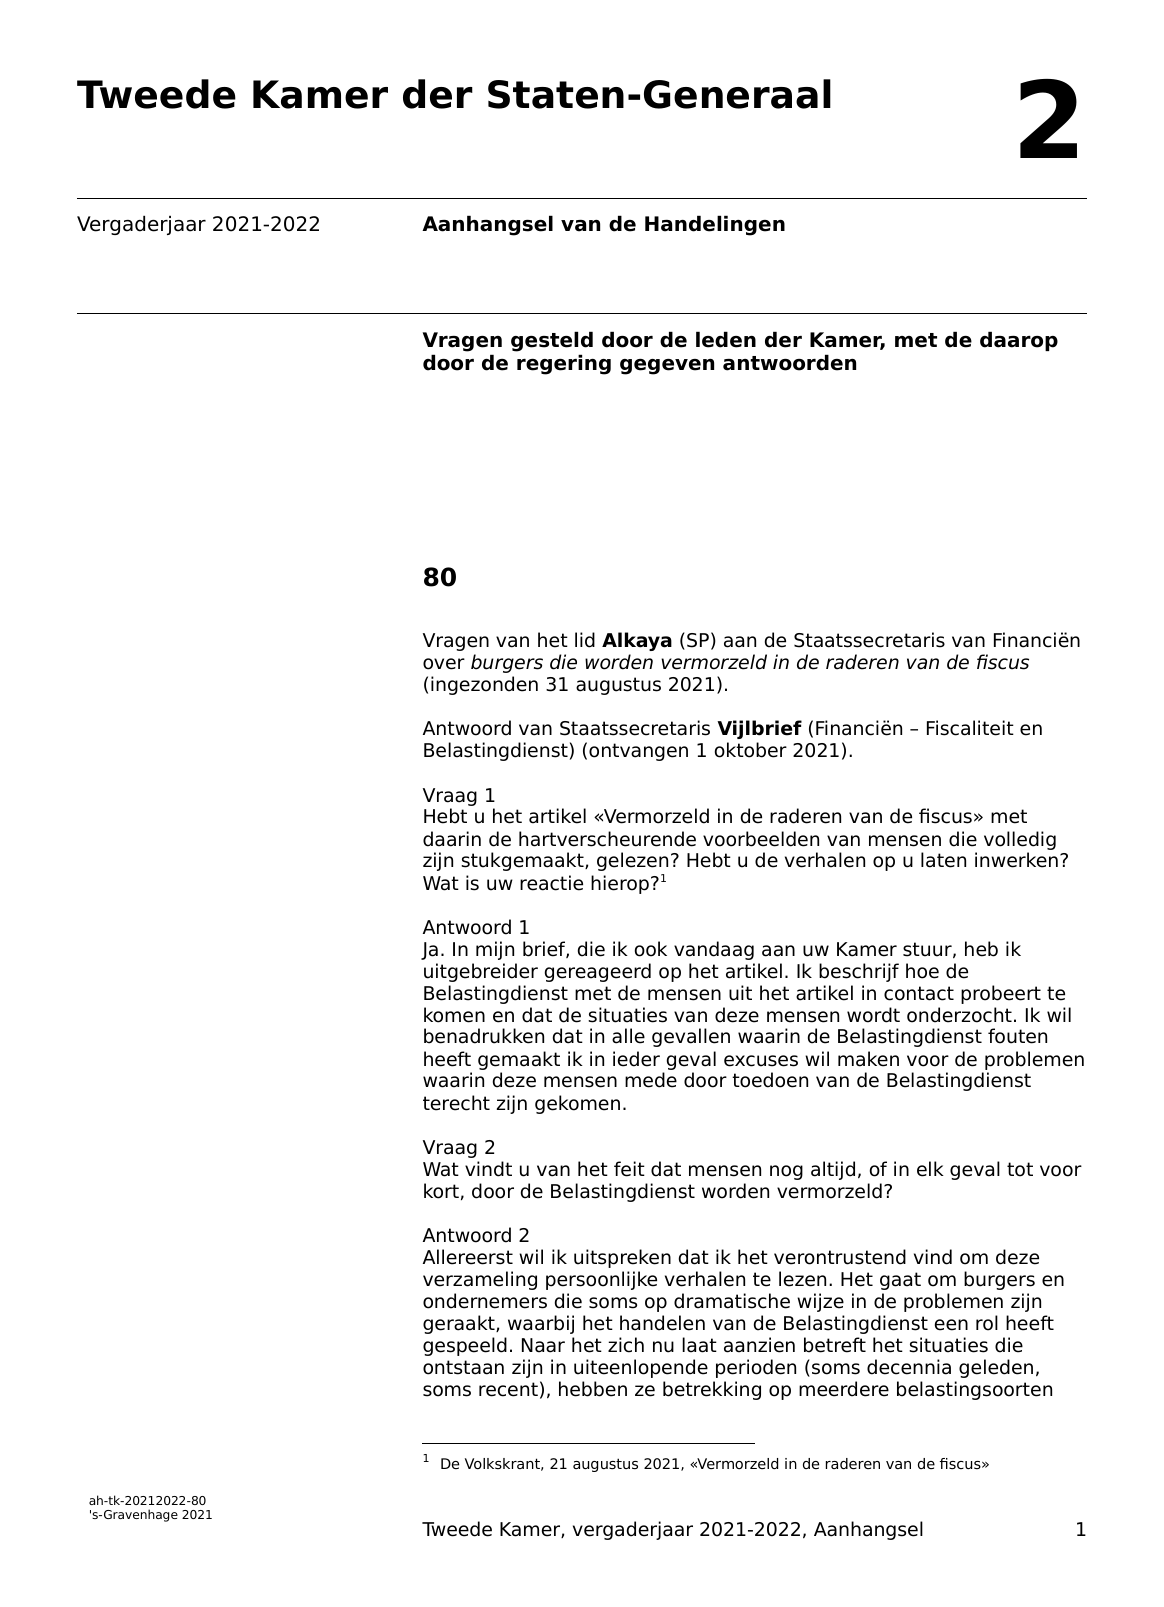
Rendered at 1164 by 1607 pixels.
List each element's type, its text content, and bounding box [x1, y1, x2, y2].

text Vraag 1 [422, 784, 1087, 806]
text Antwoord van Staatssecretaris Vijlbrief (Financiën – Fiscaliteit en Belastingdienst) (ontvangen 1 oktober 2021). [422, 718, 1087, 762]
text Vragen van het lid Alkaya (SP) aan de Staatssecretaris van Financiën over burgers die worden vermorzeld in de raderen van de fiscus (ingezonden 31 augustus 2021). [422, 630, 1087, 696]
text Antwoord 2 [422, 1225, 1087, 1247]
text ah-tk-20212022-80 [88, 1494, 323, 1508]
table_cell Vragen gesteld door de leden der Kamer, met de daarop door de regering gegeven antwoorden [422, 314, 1087, 375]
text De Volkskrant, 21 augustus 2021, «Vermorzeld in de raderen van de fiscus» [422, 1452, 1087, 1474]
text 80 [422, 563, 1087, 592]
text Wat vindt u van het feit dat mensen nog altijd, of in elk geval tot voor kort, door de Belastingdienst worden vermorzeld? [422, 1158, 1087, 1202]
table_header 2 [886, 59, 1087, 198]
text 's-Gravenhage 2021 [88, 1508, 323, 1522]
table_cell [77, 314, 422, 375]
text Ja. In mijn brief, die ik ook vandaag aan uw Kamer stuur, heb ik uitgebreider gereageerd op het artikel. Ik beschrijf hoe de Belastingdienst met de mensen uit het artikel in contact probeert te komen en dat de situaties van deze mensen wordt onderzocht. Ik wil benadrukken dat in alle gevallen waarin de Belastingdienst fouten heeft gemaakt ik in ieder geval excuses wil maken voor de problemen waarin deze mensen mede door toedoen van de Belastingdienst terecht zijn gekomen. [422, 938, 1087, 1114]
table_cell Aanhangsel van de Handelingen [422, 199, 1087, 313]
text Hebt u het artikel «Vermorzeld in de raderen van de fiscus» met daarin de hartverscheurende voorbeelden van mensen die volledig zijn stukgemaakt, gelezen? Hebt u de verhalen op u laten inwerken? Wat is uw reactie hierop? [422, 806, 1087, 894]
text Vraag 2 [422, 1137, 1087, 1158]
table_cell Vergaderjaar 2021-2022 [77, 199, 422, 313]
text Allereerst wil ik uitspreken dat ik het verontrustend vind om deze verzameling persoonlijke verhalen te lezen. Het gaat om burgers en ondernemers die soms op dramatische wijze in de problemen zijn geraakt, waarbij het handelen van de Belastingdienst een rol heeft gespeeld. Naar het zich nu laat aanzien betreft het situaties die ontstaan zijn in uiteenlopende perioden (soms decennia geleden, soms recent), hebben ze betrekking op meerdere belastingsoorten [422, 1247, 1087, 1401]
table_header Tweede Kamer der Staten-Generaal [77, 59, 886, 198]
text Antwoord 1 [422, 917, 1087, 938]
